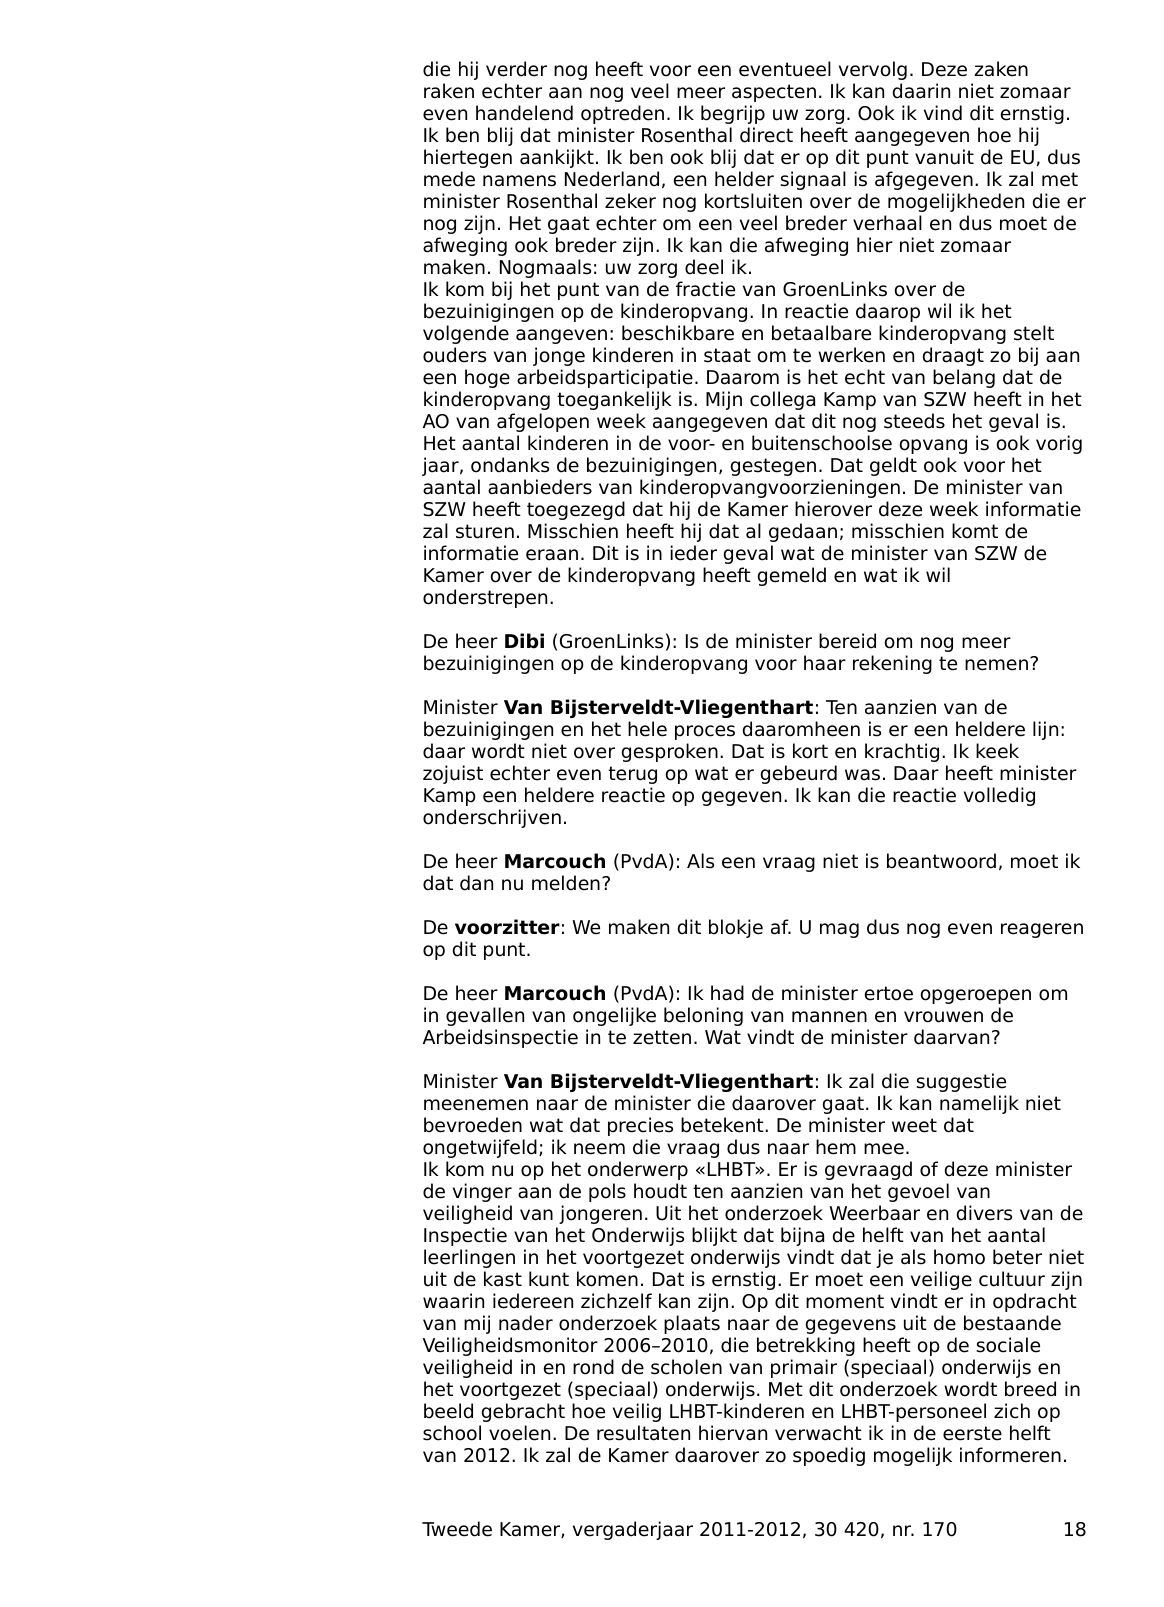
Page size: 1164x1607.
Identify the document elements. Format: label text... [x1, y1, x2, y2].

text Minister Van Bijsterveldt-Vliegenthart: Ik zal die suggestie meenemen naar de minister die daarover gaat. Ik kan namelijk niet bevroeden wat dat precies betekent. De minister weet dat ongetwijfeld; ik neem die vraag dus naar hem mee. [422, 1071, 1087, 1159]
text die hij verder nog heeft voor een eventueel vervolg. Deze zaken raken echter aan nog veel meer aspecten. Ik kan daarin niet zomaar even handelend optreden. Ik begrijp uw zorg. Ook ik vind dit ernstig. Ik ben blij dat minister Rosenthal direct heeft aangegeven hoe hij hiertegen aankijkt. Ik ben ook blij dat er op dit punt vanuit de EU, dus mede namens Nederland, een helder signaal is afgegeven. Ik zal met minister Rosenthal zeker nog kortsluiten over de mogelijkheden die er nog zijn. Het gaat echter om een veel breder verhaal en dus moet de afweging ook breder zijn. Ik kan die afweging hier niet zomaar maken. Nogmaals: uw zorg deel ik. [422, 59, 1087, 279]
text De heer Dibi (GroenLinks): Is de minister bereid om nog meer bezuinigingen op de kinderopvang voor haar rekening te nemen? [422, 631, 1087, 675]
text Ik kom nu op het onderwerp «LHBT». Er is gevraagd of deze minister de vinger aan de pols houdt ten aanzien van het gevoel van veiligheid van jongeren. Uit het onderzoek Weerbaar en divers van de Inspectie van het Onderwijs blijkt dat bijna de helft van het aantal leerlingen in het voortgezet onderwijs vindt dat je als homo beter niet uit de kast kunt komen. Dat is ernstig. Er moet een veilige cultuur zijn waarin iedereen zichzelf kan zijn. Op dit moment vindt er in opdracht van mij nader onderzoek plaats naar de gegevens uit de bestaande Veiligheidsmonitor 2006–2010, die betrekking heeft op de sociale veiligheid in en rond de scholen van primair (speciaal) onderwijs en het voortgezet (speciaal) onderwijs. Met dit onderzoek wordt breed in beeld gebracht hoe veilig LHBT-kinderen en LHBT-personeel zich op school voelen. De resultaten hiervan verwacht ik in de eerste helft van 2012. Ik zal de Kamer daarover zo spoedig mogelijk informeren. [422, 1159, 1087, 1467]
text Minister Van Bijsterveldt-Vliegenthart: Ten aanzien van de bezuinigingen en het hele proces daaromheen is er een heldere lijn: daar wordt niet over gesproken. Dat is kort en krachtig. Ik keek zojuist echter even terug op wat er gebeurd was. Daar heeft minister Kamp een heldere reactie op gegeven. Ik kan die reactie volledig onderschrijven. [422, 697, 1087, 829]
text Ik kom bij het punt van de fractie van GroenLinks over de bezuinigingen op de kinderopvang. In reactie daarop wil ik het volgende aangeven: beschikbare en betaalbare kinderopvang stelt ouders van jonge kinderen in staat om te werken en draagt zo bij aan een hoge arbeidsparticipatie. Daarom is het echt van belang dat de kinderopvang toegankelijk is. Mijn collega Kamp van SZW heeft in het AO van afgelopen week aangegeven dat dit nog steeds het geval is. Het aantal kinderen in de voor- en buitenschoolse opvang is ook vorig jaar, ondanks de bezuinigingen, gestegen. Dat geldt ook voor het aantal aanbieders van kinderopvangvoorzieningen. De minister van SZW heeft toegezegd dat hij de Kamer hierover deze week informatie zal sturen. Misschien heeft hij dat al gedaan; misschien komt de informatie eraan. Dit is in ieder geval wat de minister van SZW de Kamer over de kinderopvang heeft gemeld en wat ik wil onderstrepen. [422, 279, 1087, 608]
text De heer Marcouch (PvdA): Als een vraag niet is beantwoord, moet ik dat dan nu melden? [422, 851, 1087, 895]
text De heer Marcouch (PvdA): Ik had de minister ertoe opgeroepen om in gevallen van ongelijke beloning van mannen en vrouwen de Arbeidsinspectie in te zetten. Wat vindt de minister daarvan? [422, 983, 1087, 1049]
text De voorzitter: We maken dit blokje af. U mag dus nog even reageren op dit punt. [422, 917, 1087, 961]
